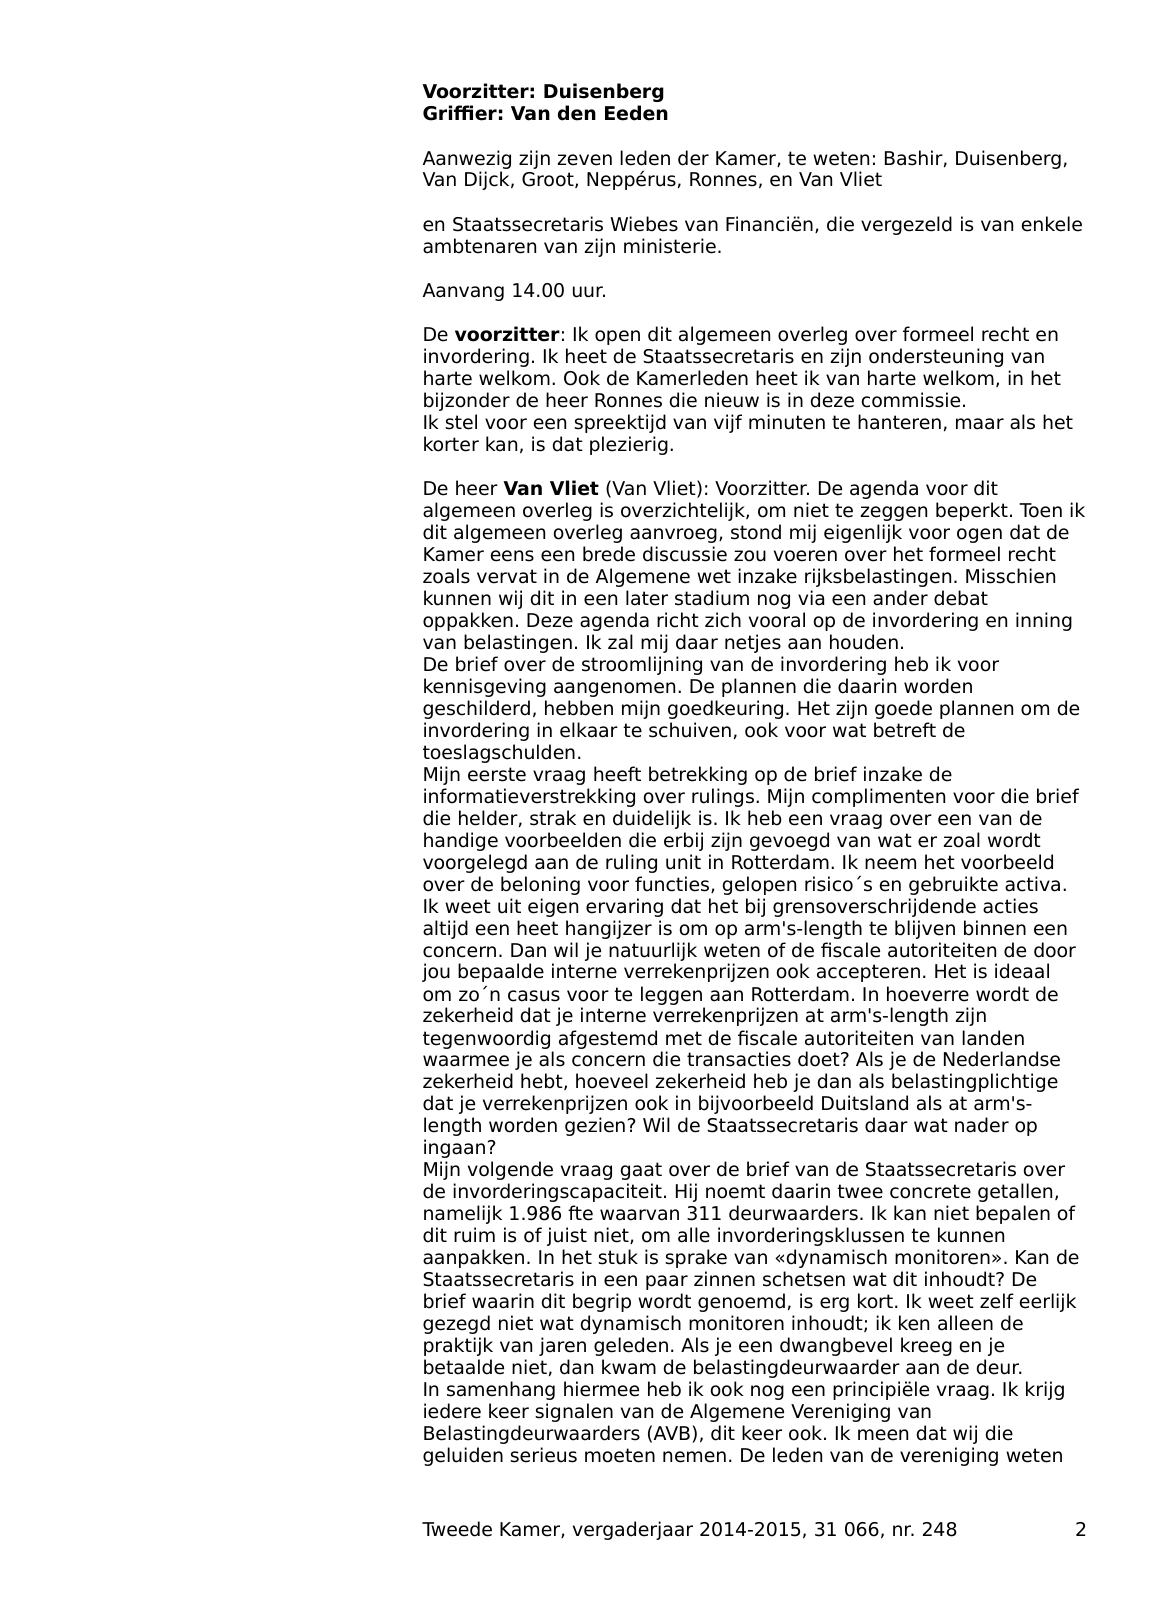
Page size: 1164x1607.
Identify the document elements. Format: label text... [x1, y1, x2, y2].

text Mijn eerste vraag heeft betrekking op de brief inzake de informatieverstrekking over rulings. Mijn complimenten voor die brief die helder, strak en duidelijk is. Ik heb een vraag over een van de handige voorbeelden die erbij zijn gevoegd van wat er zoal wordt voorgelegd aan de ruling unit in Rotterdam. Ik neem het voorbeeld over de beloning voor functies, gelopen risico´s en gebruikte activa. Ik weet uit eigen ervaring dat het bij grensoverschrijdende acties altijd een heet hangijzer is om op arm's-length te blijven binnen een concern. Dan wil je natuurlijk weten of de fiscale autoriteiten de door jou bepaalde interne verrekenprijzen ook accepteren. Het is ideaal om zo´n casus voor te leggen aan Rotterdam. In hoeverre wordt de zekerheid dat je interne verrekenprijzen at arm's-length zijn tegenwoordig afgestemd met de fiscale autoriteiten van landen waarmee je als concern die transacties doet? Als je de Nederlandse zekerheid hebt, hoeveel zekerheid heb je dan als belastingplichtige dat je verrekenprijzen ook in bijvoorbeeld Duitsland als at arm's-length worden gezien? Wil de Staatssecretaris daar wat nader op ingaan? [422, 764, 1087, 1159]
text Aanvang 14.00 uur. [422, 280, 1087, 302]
text De voorzitter: Ik open dit algemeen overleg over formeel recht en invordering. Ik heet de Staatssecretaris en zijn ondersteuning van harte welkom. Ook de Kamerleden heet ik van harte welkom, in het bijzonder de heer Ronnes die nieuw is in deze commissie. [422, 324, 1087, 412]
text In samenhang hiermee heb ik ook nog een principiële vraag. Ik krijg iedere keer signalen van de Algemene Vereniging van Belastingdeurwaarders (AVB), dit keer ook. Ik meen dat wij die geluiden serieus moeten nemen. De leden van de vereniging weten [422, 1379, 1087, 1467]
text en Staatssecretaris Wiebes van Financiën, die vergezeld is van enkele ambtenaren van zijn ministerie. [422, 213, 1087, 257]
text Mijn volgende vraag gaat over de brief van de Staatssecretaris over de invorderingscapaciteit. Hij noemt daarin twee concrete getallen, namelijk 1.986 fte waarvan 311 deurwaarders. Ik kan niet bepalen of dit ruim is of juist niet, om alle invorderingsklussen te kunnen aanpakken. In het stuk is sprake van «dynamisch monitoren». Kan de Staatssecretaris in een paar zinnen schetsen wat dit inhoudt? De brief waarin dit begrip wordt genoemd, is erg kort. Ik weet zelf eerlijk gezegd niet wat dynamisch monitoren inhoudt; ik ken alleen de praktijk van jaren geleden. Als je een dwangbevel kreeg en je betaalde niet, dan kwam de belastingdeurwaarder aan de deur. [422, 1159, 1087, 1379]
text Ik stel voor een spreektijd van vijf minuten te hanteren, maar als het korter kan, is dat plezierig. [422, 412, 1087, 456]
text Voorzitter: Duisenberg [422, 81, 1087, 103]
text Griffier: Van den Eeden [422, 103, 1087, 125]
text Aanwezig zijn zeven leden der Kamer, te weten: Bashir, Duisenberg, Van Dijck, Groot, Neppérus, Ronnes, en Van Vliet [422, 147, 1087, 191]
text De brief over de stroomlijning van de invordering heb ik voor kennisgeving aangenomen. De plannen die daarin worden geschilderd, hebben mijn goedkeuring. Het zijn goede plannen om de invordering in elkaar te schuiven, ook voor wat betreft de toeslagschulden. [422, 654, 1087, 764]
text De heer Van Vliet (Van Vliet): Voorzitter. De agenda voor dit algemeen overleg is overzichtelijk, om niet te zeggen beperkt. Toen ik dit algemeen overleg aanvroeg, stond mij eigenlijk voor ogen dat de Kamer eens een brede discussie zou voeren over het formeel recht zoals vervat in de Algemene wet inzake rijksbelastingen. Misschien kunnen wij dit in een later stadium nog via een ander debat oppakken. Deze agenda richt zich vooral op de invordering en inning van belastingen. Ik zal mij daar netjes aan houden. [422, 478, 1087, 654]
